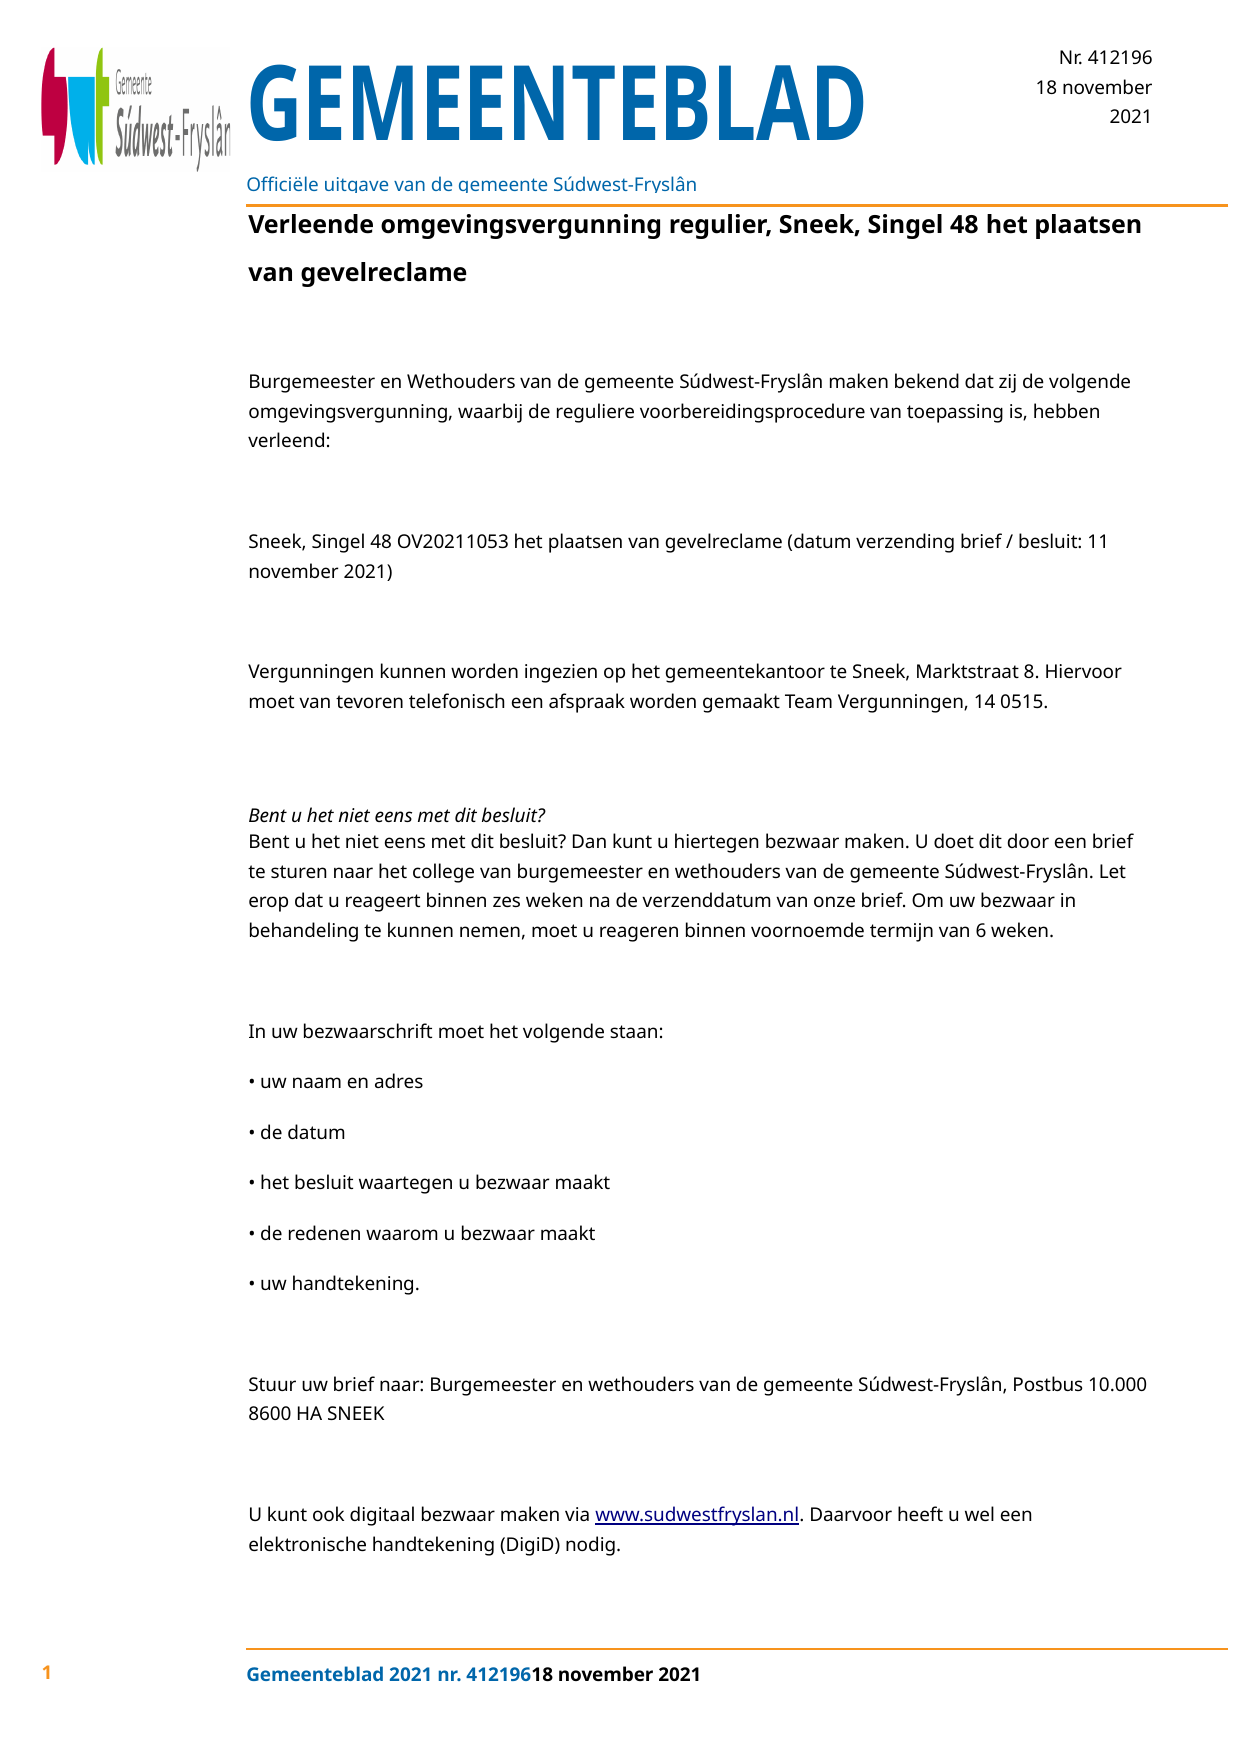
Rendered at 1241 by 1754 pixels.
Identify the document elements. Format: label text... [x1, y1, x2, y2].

text Bent u het niet eens met dit besluit? Dan kunt u hiertegen bezwaar maken. U doet dit door een brief te sturen naar het college van burgemeester en wethouders van de gemeente Súdwest-Fryslân. Let erop dat u reageert binnen zes weken na de verzenddatum van onze brief. Om uw bezwaar in behandeling te kunnen nemen, moet u reageren binnen voornoemde termijn van 6 weken. [248, 828, 1152, 943]
text Stuur uw brief naar: Burgemeester en wethouders van de gemeente Súdwest-Fryslân, Postbus 10.000 8600 HA SNEEK [248, 1371, 1152, 1426]
text Verleende omgevingsvergunning regulier, Sneek, Singel 48 het plaatsen van gevelreclame [248, 207, 1152, 288]
text Burgemeester en Wethouders van de gemeente Súdwest-Fryslân maken bekend dat zij de volgende omgevingsvergunning, waarbij de reguliere voorbereidingsprocedure van toepassing is, hebben verleend: [248, 368, 1152, 453]
text U kunt ook digitaal bezwaar maken via www.sudwestfryslan.nl. Daarvoor heeft u wel een elektronische handtekening (DigiD) nodig. [248, 1501, 1152, 1557]
text • de datum [248, 1119, 1152, 1144]
text • uw naam en adres [248, 1068, 1152, 1094]
text Vergunningen kunnen worden ingezien op het gemeentekantoor te Sneek, Marktstraat 8. Hiervoor moet van tevoren telefonisch een afspraak worden gemaakt Team Vergunningen, 14 0515. [248, 659, 1152, 714]
text • uw handtekening. [248, 1270, 1152, 1296]
text In uw bezwaarschrift moet het volgende staan: [248, 1018, 1152, 1044]
text Sneek, Singel 48 OV20211053 het plaatsen van gevelreclame (datum verzending brief / besluit: 11 november 2021) [248, 528, 1152, 584]
picture [41, 47, 231, 172]
text Bent u het niet eens met dit besluit? [248, 803, 1152, 828]
text • het besluit waartegen u bezwaar maakt [248, 1169, 1152, 1195]
text • de redenen waarom u bezwaar maakt [248, 1220, 1152, 1245]
